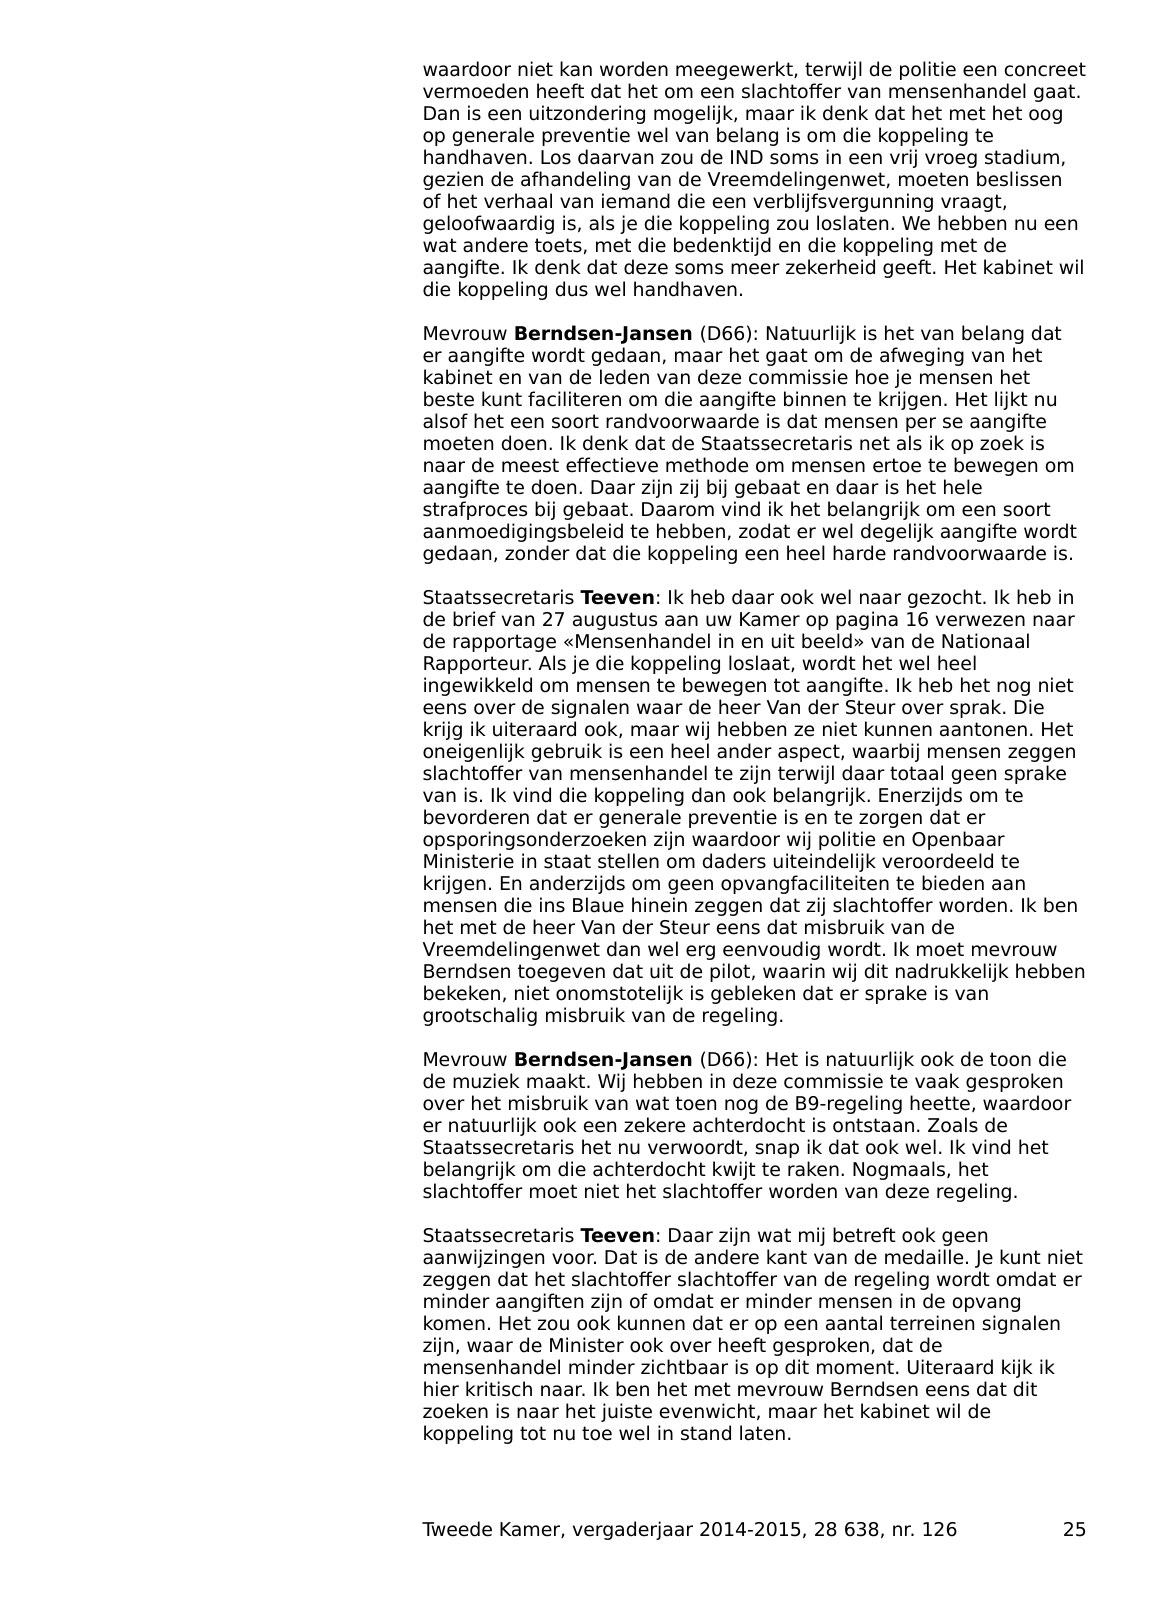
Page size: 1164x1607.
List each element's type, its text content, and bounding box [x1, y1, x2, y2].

text Mevrouw Berndsen-Jansen (D66): Het is natuurlijk ook de toon die de muziek maakt. Wij hebben in deze commissie te vaak gesproken over het misbruik van wat toen nog de B9-regeling heette, waardoor er natuurlijk ook een zekere achterdocht is ontstaan. Zoals de Staatssecretaris het nu verwoordt, snap ik dat ook wel. Ik vind het belangrijk om die achterdocht kwijt te raken. Nogmaals, het slachtoffer moet niet het slachtoffer worden van deze regeling. [422, 1049, 1087, 1203]
text Staatssecretaris Teeven: Daar zijn wat mij betreft ook geen aanwijzingen voor. Dat is de andere kant van de medaille. Je kunt niet zeggen dat het slachtoffer slachtoffer van de regeling wordt omdat er minder aangiften zijn of omdat er minder mensen in de opvang komen. Het zou ook kunnen dat er op een aantal terreinen signalen zijn, waar de Minister ook over heeft gesproken, dat de mensenhandel minder zichtbaar is op dit moment. Uiteraard kijk ik hier kritisch naar. Ik ben het met mevrouw Berndsen eens dat dit zoeken is naar het juiste evenwicht, maar het kabinet wil de koppeling tot nu toe wel in stand laten. [422, 1225, 1087, 1444]
text waardoor niet kan worden meegewerkt, terwijl de politie een concreet vermoeden heeft dat het om een slachtoffer van mensenhandel gaat. Dan is een uitzondering mogelijk, maar ik denk dat het met het oog op generale preventie wel van belang is om die koppeling te handhaven. Los daarvan zou de IND soms in een vrij vroeg stadium, gezien de afhandeling van de Vreemdelingenwet, moeten beslissen of het verhaal van iemand die een verblijfsvergunning vraagt, geloofwaardig is, als je die koppeling zou loslaten. We hebben nu een wat andere toets, met die bedenktijd en die koppeling met de aangifte. Ik denk dat deze soms meer zekerheid geeft. Het kabinet wil die koppeling dus wel handhaven. [422, 59, 1087, 301]
text Staatssecretaris Teeven: Ik heb daar ook wel naar gezocht. Ik heb in de brief van 27 augustus aan uw Kamer op pagina 16 verwezen naar de rapportage «Mensenhandel in en uit beeld» van de Nationaal Rapporteur. Als je die koppeling loslaat, wordt het wel heel ingewikkeld om mensen te bewegen tot aangifte. Ik heb het nog niet eens over de signalen waar de heer Van der Steur over sprak. Die krijg ik uiteraard ook, maar wij hebben ze niet kunnen aantonen. Het oneigenlijk gebruik is een heel ander aspect, waarbij mensen zeggen slachtoffer van mensenhandel te zijn terwijl daar totaal geen sprake van is. Ik vind die koppeling dan ook belangrijk. Enerzijds om te bevorderen dat er generale preventie is en te zorgen dat er opsporingsonderzoeken zijn waardoor wij politie en Openbaar Ministerie in staat stellen om daders uiteindelijk veroordeeld te krijgen. En anderzijds om geen opvangfaciliteiten te bieden aan mensen die ins Blaue hinein zeggen dat zij slachtoffer worden. Ik ben het met de heer Van der Steur eens dat misbruik van de Vreemdelingenwet dan wel erg eenvoudig wordt. Ik moet mevrouw Berndsen toegeven dat uit de pilot, waarin wij dit nadrukkelijk hebben bekeken, niet onomstotelijk is gebleken dat er sprake is van grootschalig misbruik van de regeling. [422, 587, 1087, 1027]
text Mevrouw Berndsen-Jansen (D66): Natuurlijk is het van belang dat er aangifte wordt gedaan, maar het gaat om de afweging van het kabinet en van de leden van deze commissie hoe je mensen het beste kunt faciliteren om die aangifte binnen te krijgen. Het lijkt nu alsof het een soort randvoorwaarde is dat mensen per se aangifte moeten doen. Ik denk dat de Staatssecretaris net als ik op zoek is naar de meest effectieve methode om mensen ertoe te bewegen om aangifte te doen. Daar zijn zij bij gebaat en daar is het hele strafproces bij gebaat. Daarom vind ik het belangrijk om een soort aanmoedigingsbeleid te hebben, zodat er wel degelijk aangifte wordt gedaan, zonder dat die koppeling een heel harde randvoorwaarde is. [422, 323, 1087, 565]
